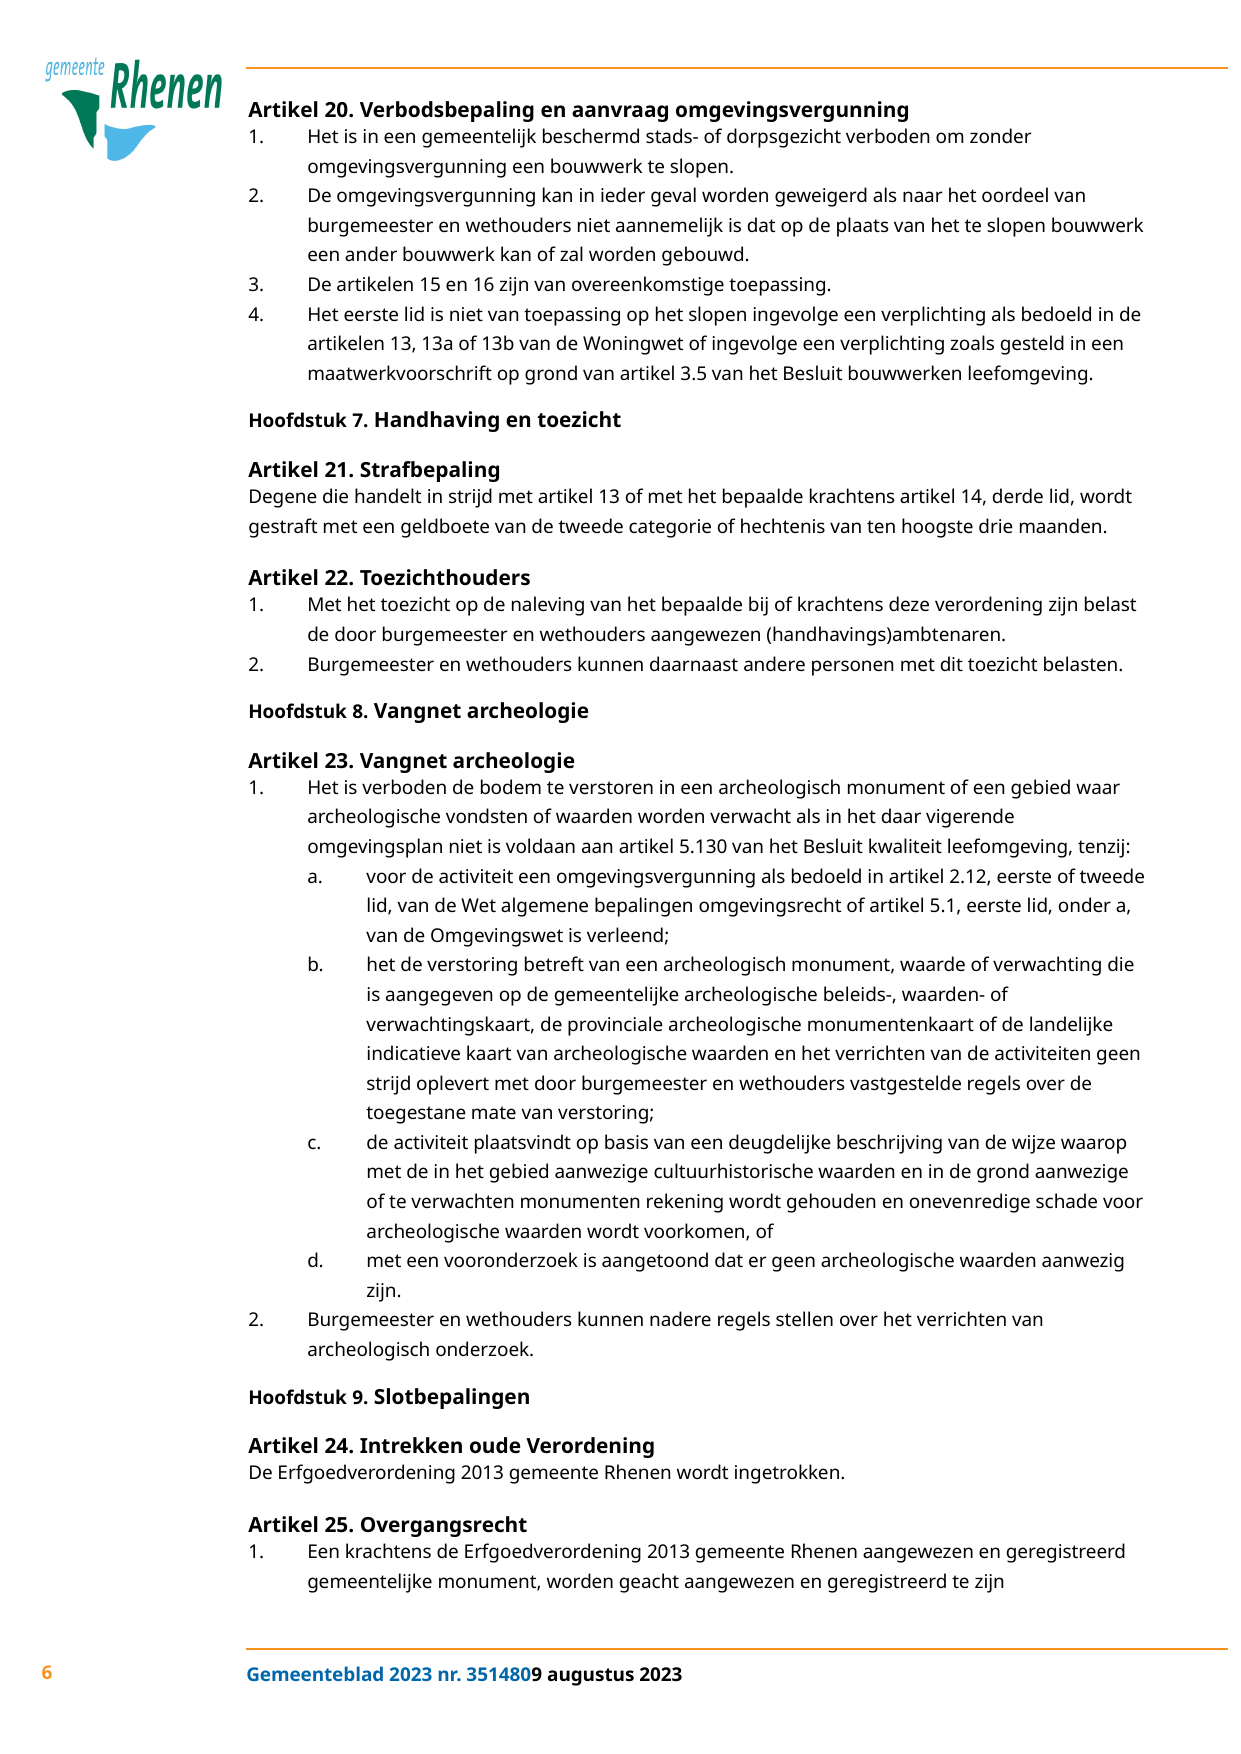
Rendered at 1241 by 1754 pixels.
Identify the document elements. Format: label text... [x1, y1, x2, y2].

list De artikelen 15 en 16 zijn van overeenkomstige toepassing. [248, 271, 1152, 297]
list Het is in een gemeentelijk beschermd stads- of dorpsgezicht verboden om zonder omgevingsvergunning een bouwwerk te slopen. [248, 123, 1152, 178]
list Met het toezicht op de naleving van het bepaalde bij of krachtens deze verordening zijn belast de door burgemeester en wethouders aangewezen (handhavings)ambtenaren. [248, 592, 1152, 647]
text Artikel 21. Strafbepaling [248, 455, 1152, 483]
list de activiteit plaatsvindt op basis van een deugdelijke beschrijving van de wijze waarop met de in het gebied aanwezige cultuurhistorische waarden en in de grond aanwezige of te verwachten monumenten rekening wordt gehouden en onevenredige schade voor archeologische waarden wordt voorkomen, of [307, 1129, 1152, 1244]
text De Erfgoedverordening 2013 gemeente Rhenen wordt ingetrokken. [248, 1459, 1152, 1485]
list Burgemeester en wethouders kunnen nadere regels stellen over het verrichten van archeologisch onderzoek. [248, 1307, 1152, 1362]
picture [41, 47, 231, 172]
text Hoofdstuk 9. Slotbepalingen [248, 1382, 1152, 1410]
list Het eerste lid is niet van toepassing op het slopen ingevolge een verplichting als bedoeld in de artikelen 13, 13a of 13b van de Woningwet of ingevolge een verplichting zoals gesteld in een maatwerkvoorschrift op grond van artikel 3.5 van het Besluit bouwwerken leefomgeving. [248, 301, 1152, 386]
list het de verstoring betreft van een archeologisch monument, waarde of verwachting die is aangegeven op de gemeentelijke archeologische beleids-, waarden- of verwachtingskaart, de provinciale archeologische monumentenkaart of de landelijke indicatieve kaart van archeologische waarden en het verrichten van de activiteiten geen strijd oplevert met door burgemeester en wethouders vastgestelde regels over de toegestane mate van verstoring; [307, 952, 1152, 1125]
list Burgemeester en wethouders kunnen daarnaast andere personen met dit toezicht belasten. [248, 651, 1152, 677]
list De omgevingsvergunning kan in ieder geval worden geweigerd als naar het oordeel van burgemeester en wethouders niet aannemelijk is dat op de plaats van het te slopen bouwwerk een ander bouwwerk kan of zal worden gebouwd. [248, 182, 1152, 267]
text Artikel 22. Toezichthouders [248, 563, 1152, 592]
text Hoofdstuk 8. Vangnet archeologie [248, 696, 1152, 725]
text Artikel 23. Vangnet archeologie [248, 746, 1152, 774]
list Een krachtens de Erfgoedverordening 2013 gemeente Rhenen aangewezen en geregistreerd gemeentelijke monument, worden geacht aangewezen en geregistreerd te zijn [248, 1538, 1152, 1594]
text Artikel 24. Intrekken oude Verordening [248, 1431, 1152, 1459]
text Artikel 20. Verbodsbepaling en aanvraag omgevingsvergunning [248, 95, 1152, 123]
list voor de activiteit een omgevingsvergunning als bedoeld in artikel 2.12, eerste of tweede lid, van de Wet algemene bepalingen omgevingsrecht of artikel 5.1, eerste lid, onder a, van de Omgevingswet is verleend; [307, 863, 1152, 948]
list Het is verboden de bodem te verstoren in een archeologisch monument of een gebied waar archeologische vondsten of waarden worden verwacht als in het daar vigerende omgevingsplan niet is voldaan aan artikel 5.130 van het Besluit kwaliteit leefomgeving, tenzij: [248, 774, 1152, 859]
text Artikel 25. Overgangsrecht [248, 1510, 1152, 1538]
text Degene die handelt in strijd met artikel 13 of met het bepaalde krachtens artikel 14, derde lid, wordt gestraft met een geldboete van de tweede categorie of hechtenis van ten hoogste drie maanden. [248, 483, 1152, 538]
list met een vooronderzoek is aangetoond dat er geen archeologische waarden aanwezig zijn. [307, 1247, 1152, 1303]
text Hoofdstuk 7. Handhaving en toezicht [248, 406, 1152, 434]
